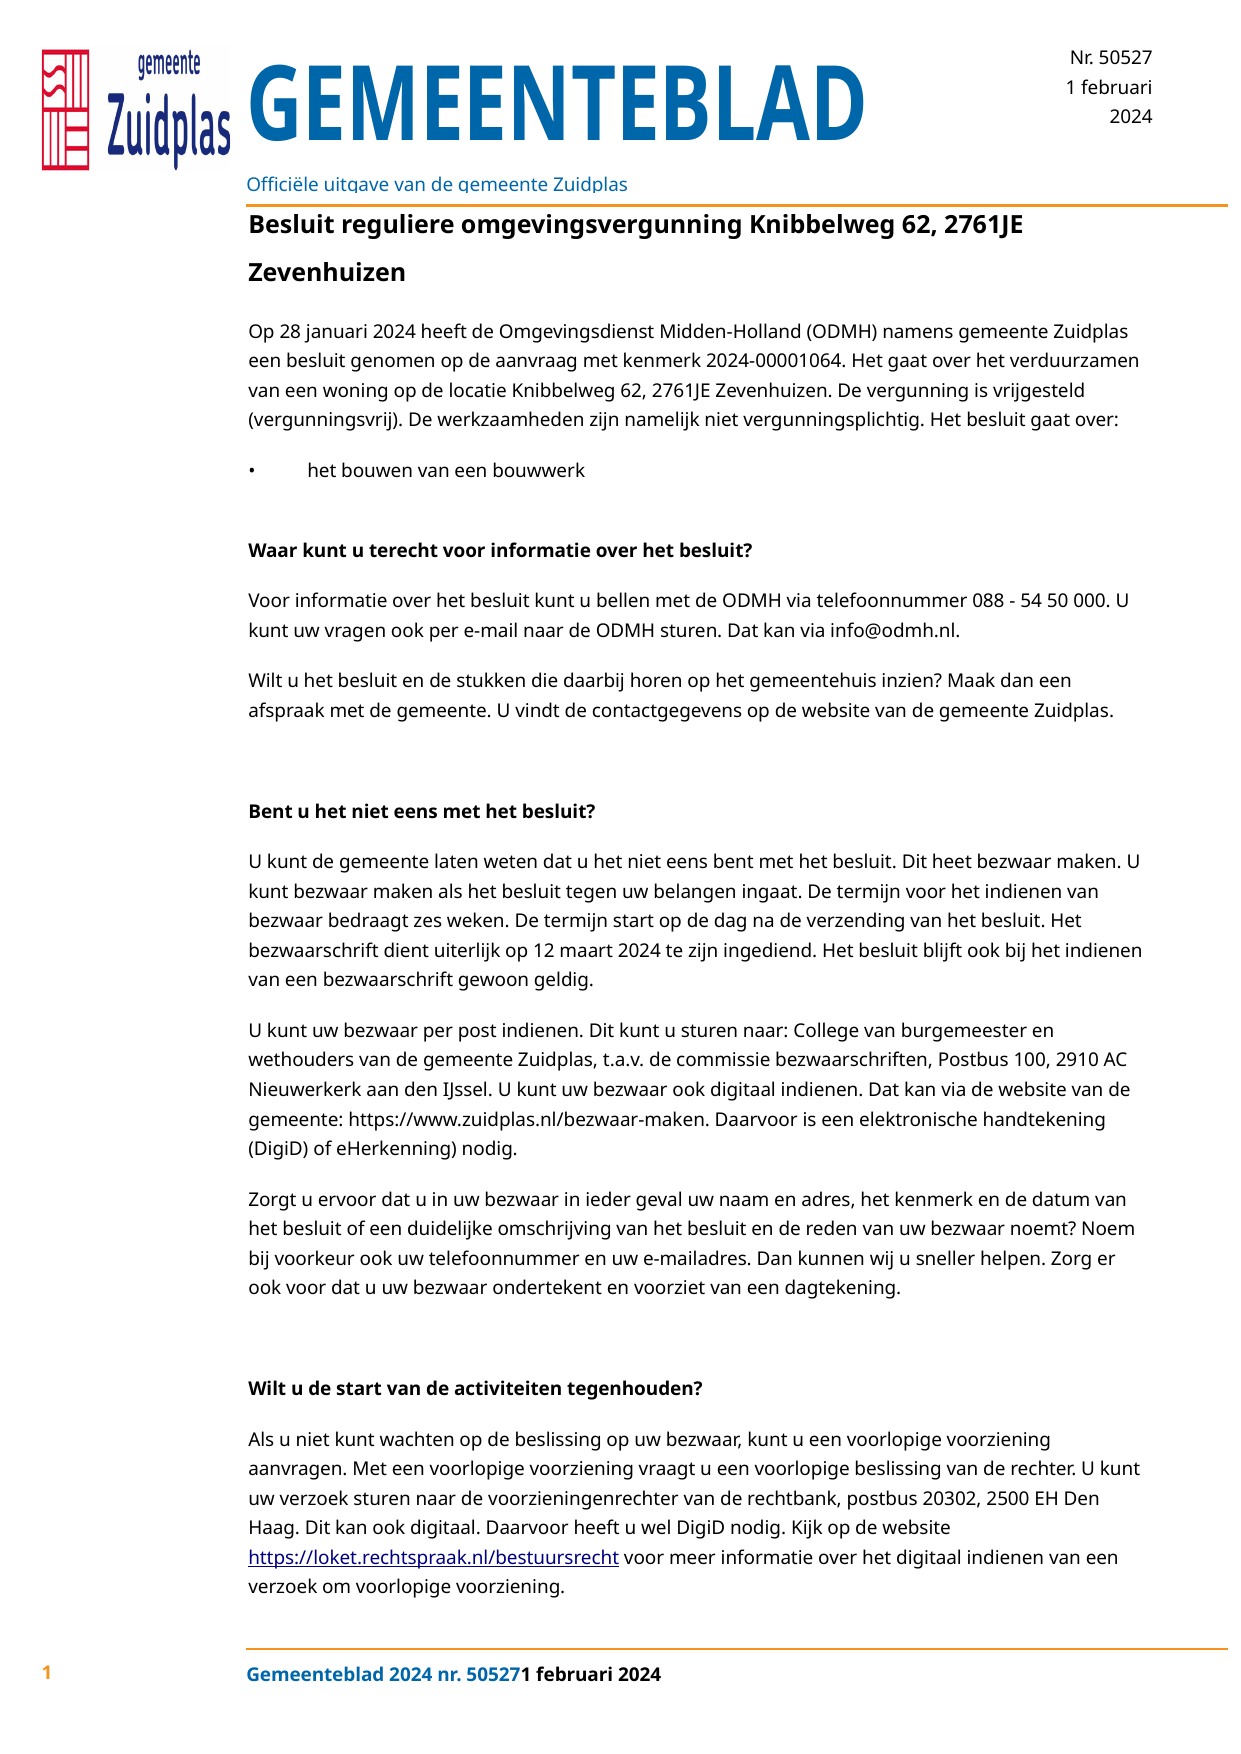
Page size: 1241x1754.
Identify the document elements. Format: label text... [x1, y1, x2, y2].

text Zorgt u ervoor dat u in uw bezwaar in ieder geval uw naam en adres, het kenmerk en de datum van het besluit of een duidelijke omschrijving van het besluit en de reden van uw bezwaar noemt? Noem bij voorkeur ook uw telefoonnummer en uw e-mailadres. Dan kunnen wij u sneller helpen. Zorg er ook voor dat u uw bezwaar ondertekent en voorziet van een dagtekening. [248, 1186, 1152, 1300]
text Voor informatie over het besluit kunt u bellen met de ODMH via telefoonnummer 088 - 54 50 000. U kunt uw vragen ook per e-mail naar de ODMH sturen. Dat kan via info@odmh.nl. [248, 587, 1152, 643]
list het bouwen van een bouwwerk [248, 457, 1152, 483]
text Wilt u het besluit en de stukken die daarbij horen op het gemeentehuis inzien? Maak dan een afspraak met de gemeente. U vindt de contactgegevens op de website van de gemeente Zuidplas. [248, 667, 1152, 723]
text Waar kunt u terecht voor informatie over het besluit? [248, 537, 1152, 563]
text Wilt u de start van de activiteiten tegenhouden? [248, 1375, 1152, 1401]
text U kunt de gemeente laten weten dat u het niet eens bent met het besluit. Dit heet bezwaar maken. U kunt bezwaar maken als het besluit tegen uw belangen ingaat. De termijn voor het indienen van bezwaar bedraagt zes weken. De termijn start op de dag na de verzending van het besluit. Het bezwaarschrift dient uiterlijk op 12 maart 2024 te zijn ingediend. Het besluit blijft ook bij het indienen van een bezwaarschrift gewoon geldig. [248, 848, 1152, 992]
picture [41, 47, 231, 172]
text Bent u het niet eens met het besluit? [248, 798, 1152, 824]
text Op 28 januari 2024 heeft de Omgevingsdienst Midden-Holland (ODMH) namens gemeente Zuidplas een besluit genomen op de aanvraag met kenmerk 2024-00001064. Het gaat over het verduurzamen van een woning op de locatie Knibbelweg 62, 2761JE Zevenhuizen. De vergunning is vrijgesteld (vergunningsvrij). De werkzaamheden zijn namelijk niet vergunningsplichtig. Het besluit gaat over: [248, 318, 1152, 432]
text Als u niet kunt wachten op de beslissing op uw bezwaar, kunt u een voorlopige voorziening aanvragen. Met een voorlopige voorziening vraagt u een voorlopige beslissing van de rechter. U kunt uw verzoek sturen naar de voorzieningenrechter van de rechtbank, postbus 20302, 2500 EH Den Haag. Dit kan ook digitaal. Daarvoor heeft u wel DigiD nodig. Kijk op de website https://loket.rechtspraak.nl/bestuursrecht voor meer informatie over het digitaal indienen van een verzoek om voorlopige voorziening. [248, 1426, 1152, 1599]
text U kunt uw bezwaar per post indienen. Dit kunt u sturen naar: College van burgemeester en wethouders van de gemeente Zuidplas, t.a.v. de commissie bezwaarschriften, Postbus 100, 2910 AC Nieuwerkerk aan den IJssel. U kunt uw bezwaar ook digitaal indienen. Dat kan via de website van de gemeente: https://www.zuidplas.nl/bezwaar-maken. Daarvoor is een elektronische handtekening (DigiD) of eHerkenning) nodig. [248, 1017, 1152, 1161]
text Besluit reguliere omgevingsvergunning Knibbelweg 62, 2761JE Zevenhuizen [248, 207, 1152, 288]
